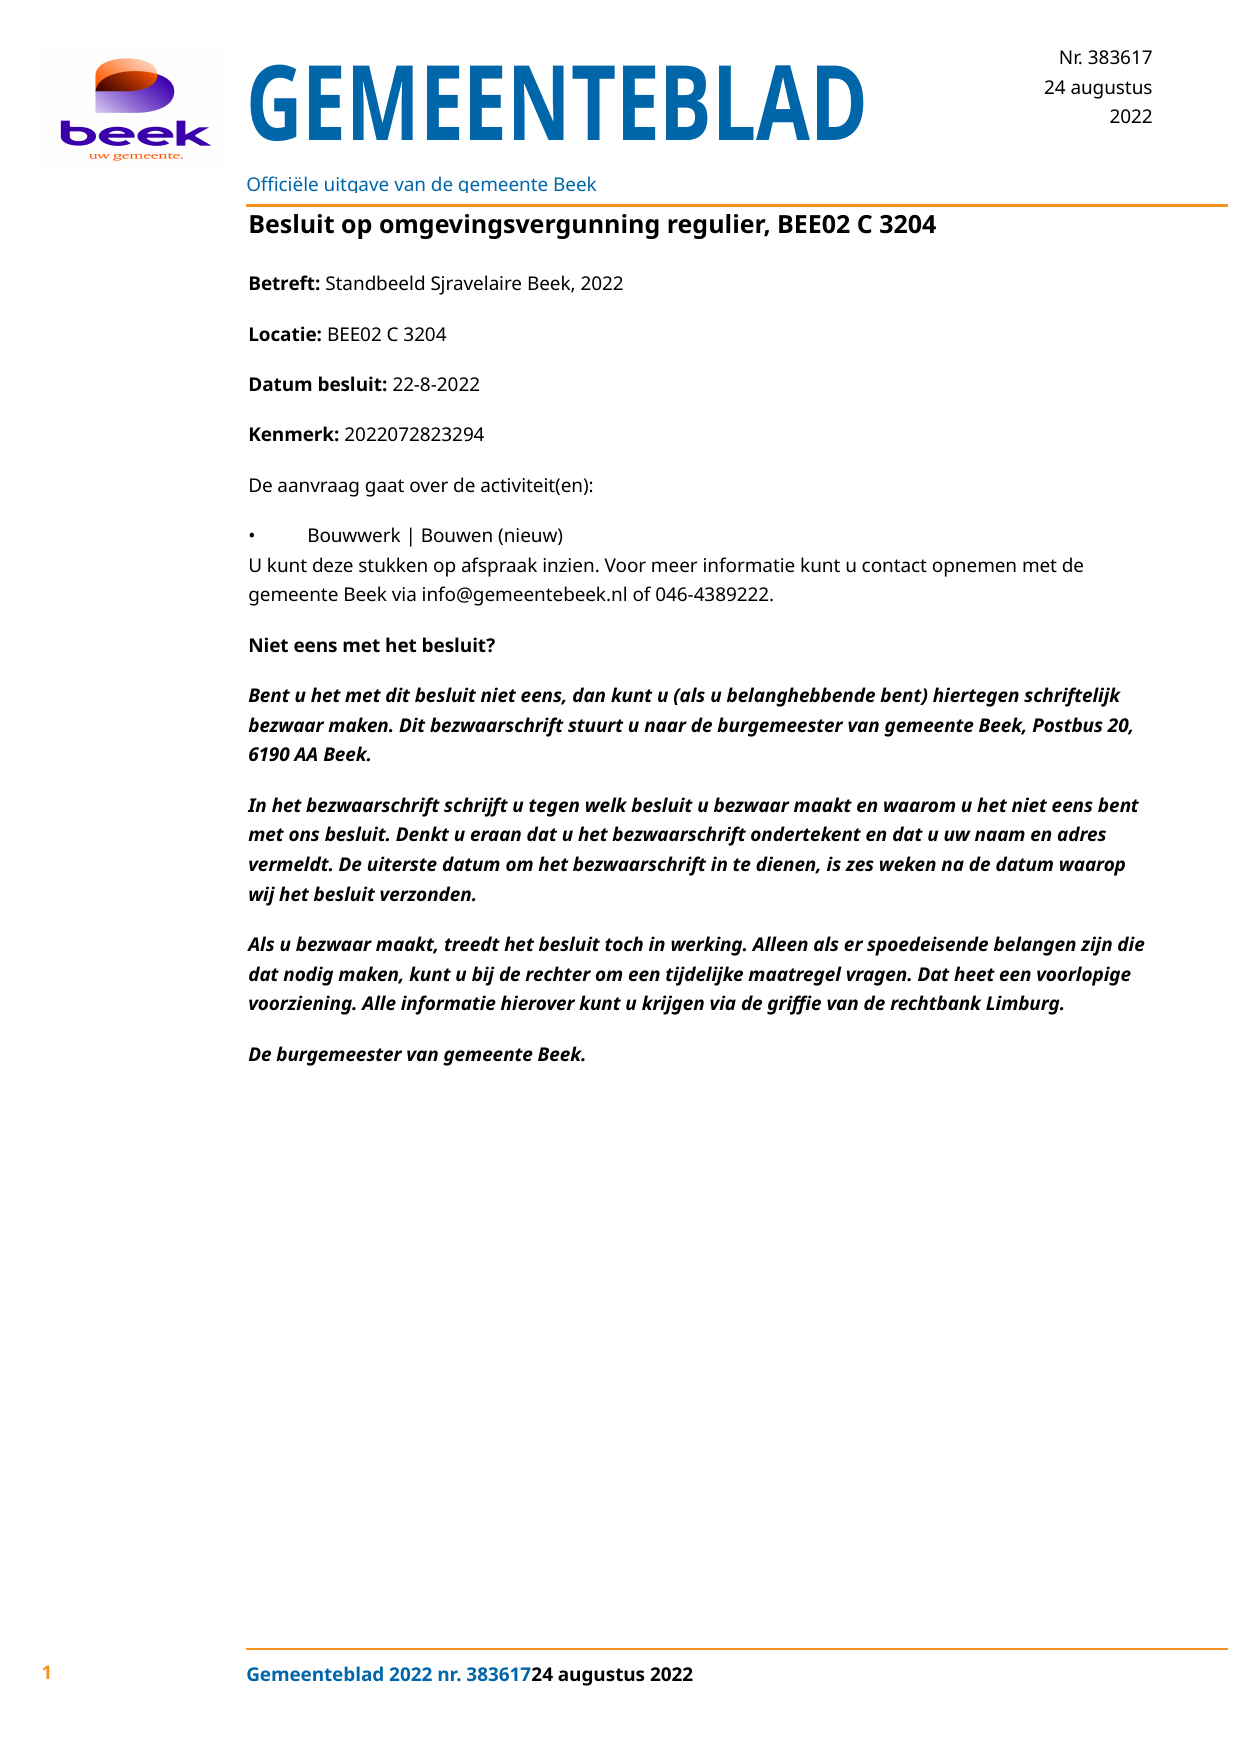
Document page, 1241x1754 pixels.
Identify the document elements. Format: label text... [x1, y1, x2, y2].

list Bouwwerk | Bouwen (nieuw) [248, 522, 1152, 548]
text Besluit op omgevingsvergunning regulier, BEE02 C 3204 [248, 207, 1152, 241]
text Niet eens met het besluit? [248, 632, 1152, 658]
text Als u bezwaar maakt, treedt het besluit toch in werking. Alleen als er spoedeisende belangen zijn die dat nodig maken, kunt u bij de rechter om een tijdelijke maatregel vragen. Dat heet een voorlopige voorziening. Alle informatie hierover kunt u krijgen via de griffie van de rechtbank Limburg. [248, 931, 1152, 1016]
text Datum besluit: 22-8-2022 [248, 371, 1152, 397]
text In het bezwaarschrift schrijft u tegen welk besluit u bezwaar maakt en waarom u het niet eens bent met ons besluit. Denkt u eraan dat u het bezwaarschrift ondertekent en dat u uw naam en adres vermeldt. De uiterste datum om het bezwaarschrift in te dienen, is zes weken na de datum waarop wij het besluit verzonden. [248, 792, 1152, 906]
text De aanvraag gaat over de activiteit(en): [248, 472, 1152, 498]
text De burgemeester van gemeente Beek. [248, 1041, 1152, 1066]
text Bent u het met dit besluit niet eens, dan kunt u (als u belanghebbende bent) hiertegen schriftelijk bezwaar maken. Dit bezwaarschrift stuurt u naar de burgemeester van gemeente Beek, Postbus 20, 6190 AA Beek. [248, 682, 1152, 767]
text Kenmerk: 2022072823294 [248, 422, 1152, 447]
text Locatie: BEE02 C 3204 [248, 321, 1152, 346]
text Betreft: Standbeeld Sjravelaire Beek, 2022 [248, 270, 1152, 296]
text U kunt deze stukken op afspraak inzien. Voor meer informatie kunt u contact opnemen met de gemeente Beek via info@gemeentebeek.nl of 046-4389222. [248, 552, 1152, 607]
picture [41, 47, 231, 172]
